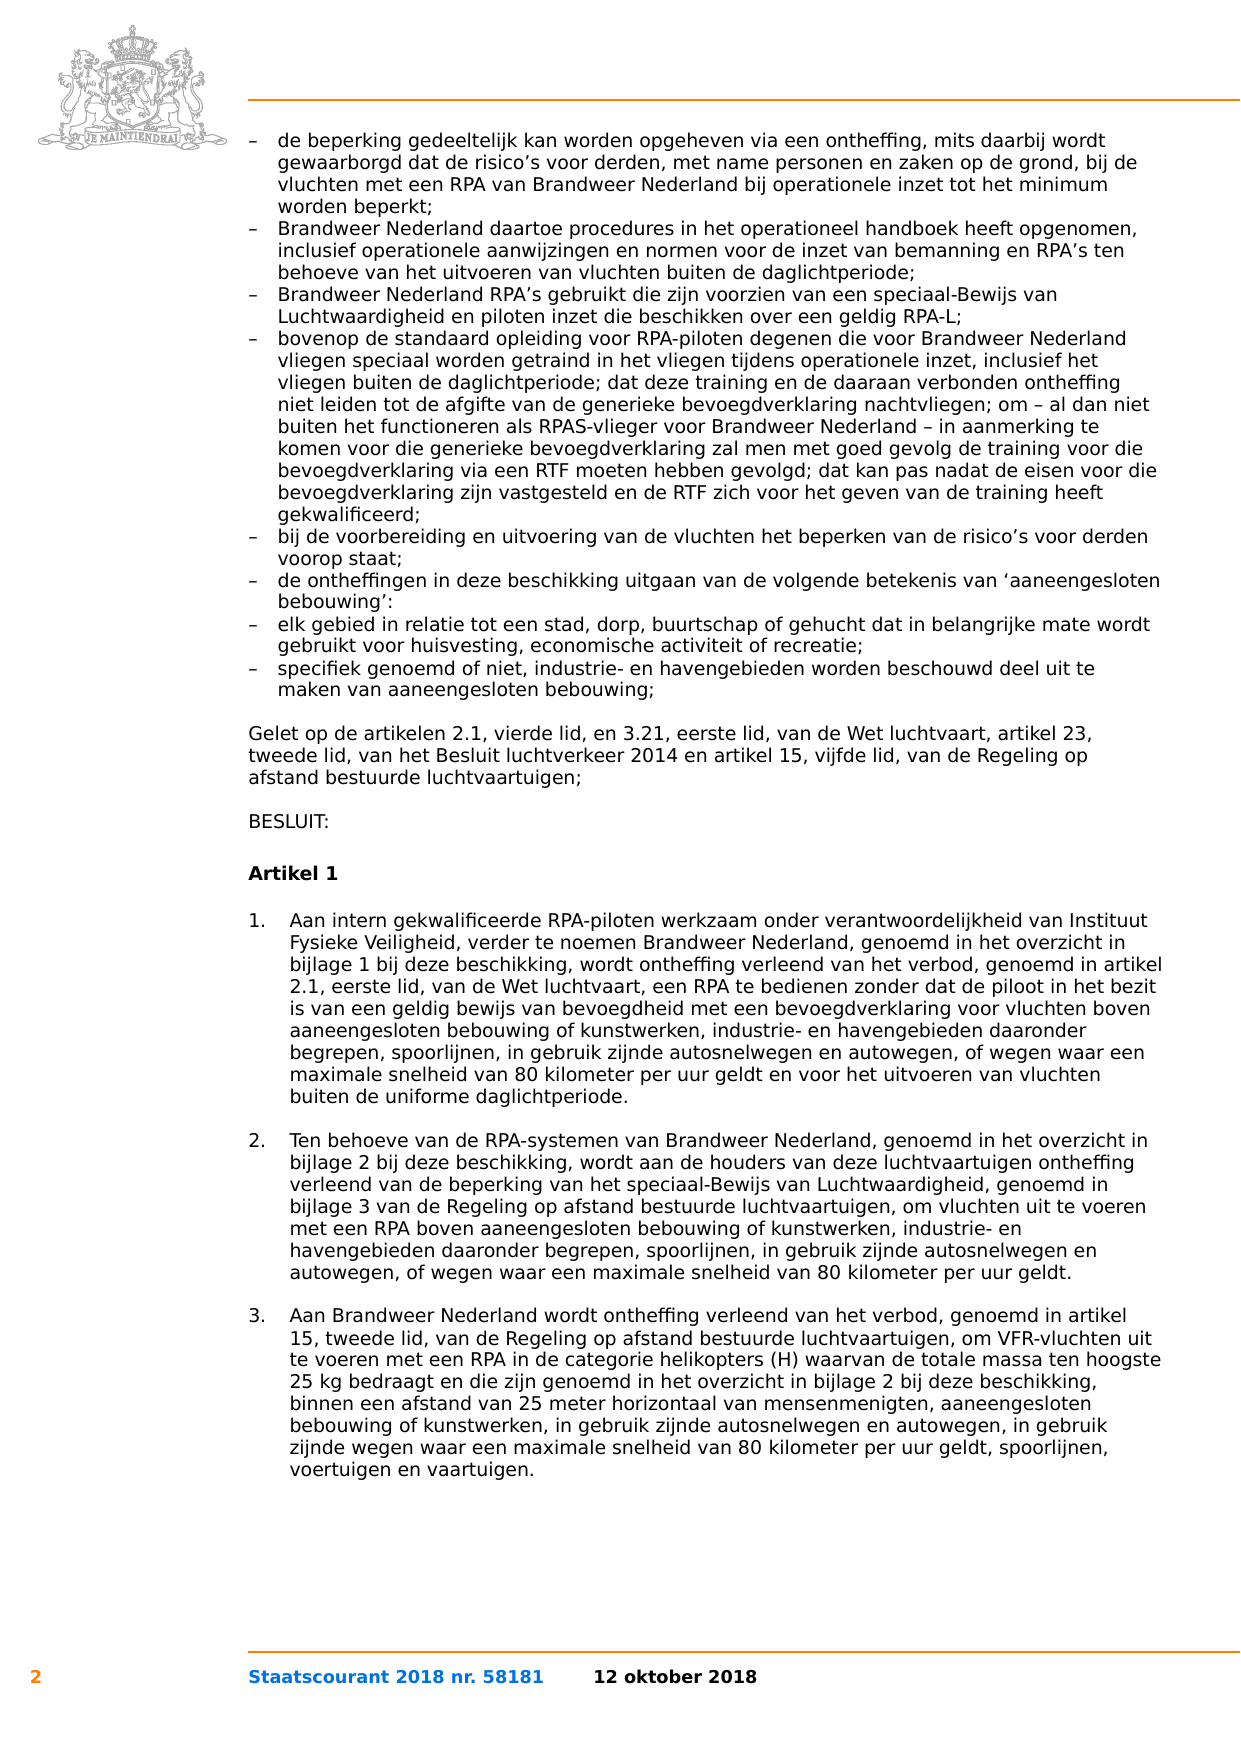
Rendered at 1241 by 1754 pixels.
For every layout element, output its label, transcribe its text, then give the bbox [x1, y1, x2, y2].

text – elk gebied in relatie tot een stad, dorp, buurtschap of gehucht dat in belangrijke mate wordt gebruikt voor huisvesting, economische activiteit of recreatie; [248, 613, 1163, 657]
text 3. Aan Brandweer Nederland wordt ontheffing verleend van het verbod, genoemd in artikel 15, tweede lid, van de Regeling op afstand bestuurde luchtvaartuigen, om VFR-vluchten uit te voeren met een RPA in de categorie helikopters (H) waarvan de totale massa ten hoogste 25 kg bedraagt en die zijn genoemd in het overzicht in bijlage 2 bij deze beschikking, binnen een afstand van 25 meter horizontaal van mensenmenigten, aaneengesloten bebouwing of kunstwerken, in gebruik zijnde autosnelwegen en autowegen, in gebruik zijnde wegen waar een maximale snelheid van 80 kilometer per uur geldt, spoorlijnen, voertuigen en vaartuigen. [248, 1305, 1163, 1481]
text – Brandweer Nederland RPA’s gebruikt die zijn voorzien van een speciaal-Bewijs van Luchtwaardigheid en piloten inzet die beschikken over een geldig RPA-L; [248, 284, 1163, 328]
text – specifiek genoemd of niet, industrie- en havengebieden worden beschouwd deel uit te maken van aaneengesloten bebouwing; [248, 657, 1163, 701]
text – de ontheffingen in deze beschikking uitgaan van de volgende betekenis van ‘aaneengesloten bebouwing’: [248, 569, 1163, 613]
text – bij de voorbereiding en uitvoering van de vluchten het beperken van de risico’s voor derden voorop staat; [248, 526, 1163, 569]
text – Brandweer Nederland daartoe procedures in het operationeel handboek heeft opgenomen, inclusief operationele aanwijzingen en normen voor de inzet van bemanning en RPA’s ten behoeve van het uitvoeren van vluchten buiten de daglichtperiode; [248, 218, 1163, 284]
text – bovenop de standaard opleiding voor RPA-piloten degenen die voor Brandweer Nederland vliegen speciaal worden getraind in het vliegen tijdens operationele inzet, inclusief het vliegen buiten de daglichtperiode; dat deze training en de daaraan verbonden ontheffing niet leiden tot de afgifte van de generieke bevoegdverklaring nachtvliegen; om – al dan niet buiten het functioneren als RPAS-vlieger voor Brandweer Nederland – in aanmerking te komen voor die generieke bevoegdverklaring zal men met goed gevolg de training voor die bevoegdverklaring via een RTF moeten hebben gevolgd; dat kan pas nadat de eisen voor die bevoegdverklaring zijn vastgesteld en de RTF zich voor het geven van de training heeft gekwalificeerd; [248, 328, 1163, 526]
text Gelet op de artikelen 2.1, vierde lid, en 3.21, eerste lid, van de Wet luchtvaart, artikel 23, tweede lid, van het Besluit luchtverkeer 2014 en artikel 15, vijfde lid, van de Regeling op afstand bestuurde luchtvaartuigen; [248, 723, 1163, 789]
text 2. Ten behoeve van de RPA-systemen van Brandweer Nederland, genoemd in het overzicht in bijlage 2 bij deze beschikking, wordt aan de houders van deze luchtvaartuigen ontheffing verleend van de beperking van het speciaal-Bewijs van Luchtwaardigheid, genoemd in bijlage 3 van de Regeling op afstand bestuurde luchtvaartuigen, om vluchten uit te voeren met een RPA boven aaneengesloten bebouwing of kunstwerken, industrie- en havengebieden daaronder begrepen, spoorlijnen, in gebruik zijnde autosnelwegen en autowegen, of wegen waar een maximale snelheid van 80 kilometer per uur geldt. [248, 1130, 1163, 1283]
text BESLUIT: [248, 811, 1163, 833]
picture [38, 25, 227, 150]
text – de beperking gedeeltelijk kan worden opgeheven via een ontheffing, mits daarbij wordt gewaarborgd dat de risico’s voor derden, met name personen en zaken op de grond, bij de vluchten met een RPA van Brandweer Nederland bij operationele inzet tot het minimum worden beperkt; [248, 130, 1163, 218]
subtitle Artikel 1 [248, 863, 1163, 885]
text 1. Aan intern gekwalificeerde RPA-piloten werkzaam onder verantwoordelijkheid van Instituut Fysieke Veiligheid, verder te noemen Brandweer Nederland, genoemd in het overzicht in bijlage 1 bij deze beschikking, wordt ontheffing verleend van het verbod, genoemd in artikel 2.1, eerste lid, van de Wet luchtvaart, een RPA te bedienen zonder dat de piloot in het bezit is van een geldig bewijs van bevoegdheid met een bevoegdverklaring voor vluchten boven aaneengesloten bebouwing of kunstwerken, industrie- en havengebieden daaronder begrepen, spoorlijnen, in gebruik zijnde autosnelwegen en autowegen, of wegen waar een maximale snelheid van 80 kilometer per uur geldt en voor het uitvoeren van vluchten buiten de uniforme daglichtperiode. [248, 910, 1163, 1108]
